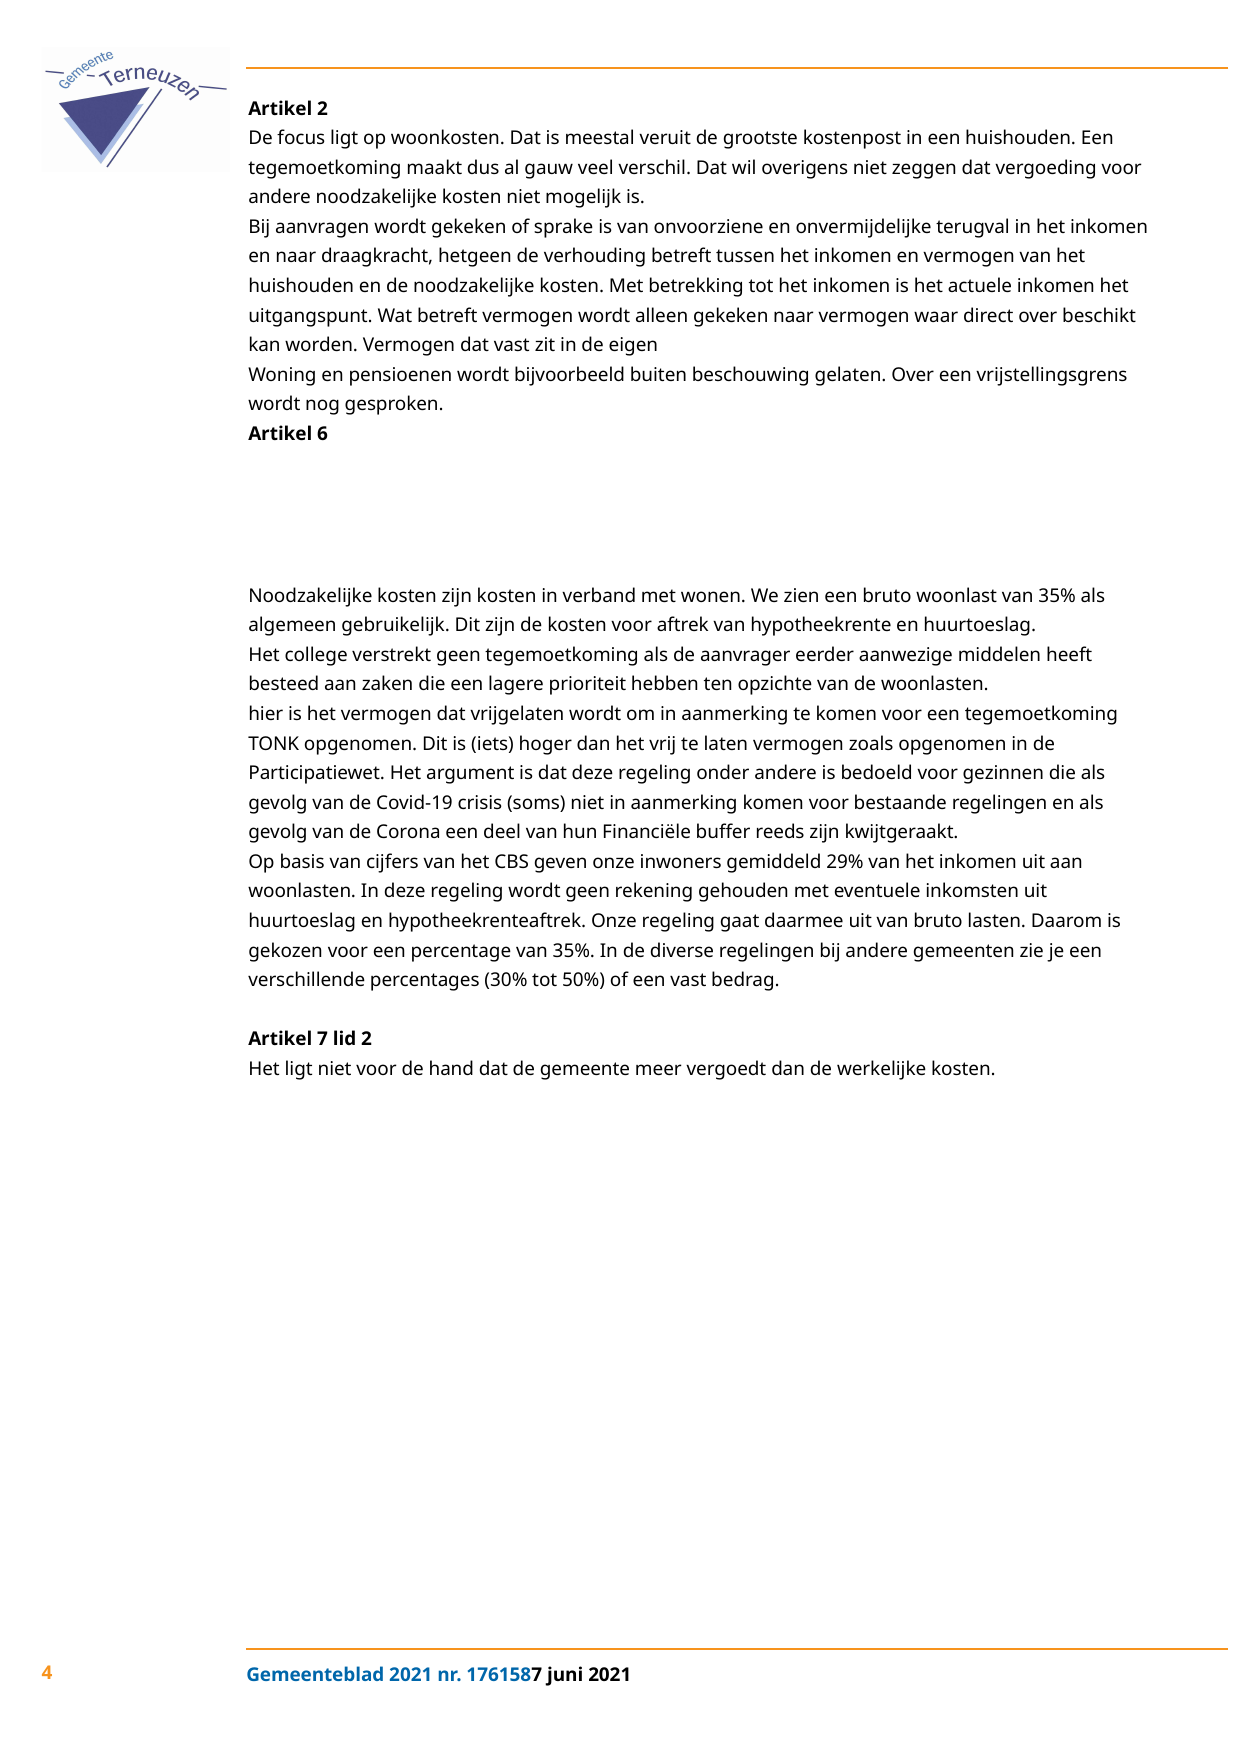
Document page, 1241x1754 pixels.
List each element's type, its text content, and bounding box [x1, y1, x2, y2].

table_cell [248, 501, 1152, 527]
table_cell [248, 553, 700, 578]
text Noodzakelijke kosten zijn kosten in verband met wonen. We zien een bruto woonlast van 35% als algemeen gebruikelijk. Dit zijn de kosten voor aftrek van hypotheekrente en huurtoeslag. [248, 582, 1152, 637]
text Bij aanvragen wordt gekeken of sprake is van onvoorziene en onvermijdelijke terugval in het inkomen en naar draagkracht, hetgeen de verhouding betreft tussen het inkomen en vermogen van het huishouden en de noodzakelijke kosten. Met betrekking tot het inkomen is het actuele inkomen het uitgangspunt. Wat betreft vermogen wordt alleen gekeken naar vermogen waar direct over beschikt kan worden. Vermogen dat vast zit in de eigen [248, 213, 1152, 357]
text Het college verstrekt geen tegemoetkoming als de aanvrager eerder aanwezige middelen heeft besteed aan zaken die een lagere prioriteit hebben ten opzichte van de woonlasten. [248, 641, 1152, 696]
text Artikel 2 [248, 95, 1152, 121]
table_cell [700, 527, 1152, 553]
table_cell [700, 476, 1152, 501]
text De focus ligt op woonkosten. Dat is meestal veruit de grootste kostenpost in een huishouden. Een tegemoetkoming maakt dus al gauw veel verschil. Dat wil overigens niet zeggen dat vergoeding voor andere noodzakelijke kosten niet mogelijk is. [248, 124, 1152, 209]
text Het ligt niet voor de hand dat de gemeente meer vergoedt dan de werkelijke kosten. [248, 1055, 1152, 1081]
picture [41, 47, 231, 172]
text Woning en pensioenen wordt bijvoorbeeld buiten beschouwing gelaten. Over een vrijstellingsgrens wordt nog gesproken. [248, 361, 1152, 416]
text hier is het vermogen dat vrijgelaten wordt om in aanmerking te komen voor een tegemoetkoming TONK opgenomen. Dit is (iets) hoger dan het vrij te laten vermogen zoals opgenomen in de Participatiewet. Het argument is dat deze regeling onder andere is bedoeld voor gezinnen die als gevolg van de Covid-19 crisis (soms) niet in aanmerking komen voor bestaande regelingen en als gevolg van de Corona een deel van hun Financiële buffer reeds zijn kwijtgeraakt. [248, 700, 1152, 844]
table_cell [248, 527, 700, 553]
table_header [248, 450, 1152, 476]
text Op basis van cijfers van het CBS geven onze inwoners gemiddeld 29% van het inkomen uit aan woonlasten. In deze regeling wordt geen rekening gehouden met eventuele inkomsten uit huurtoeslag en hypotheekrenteaftrek. Onze regeling gaat daarmee uit van bruto lasten. Daarom is gekozen voor een percentage van 35%. In de diverse regelingen bij andere gemeenten zie je een verschillende percentages (30% tot 50%) of een vast bedrag. [248, 848, 1152, 992]
table_cell [248, 476, 700, 501]
text Artikel 6 [248, 420, 1152, 446]
table_cell [700, 553, 1152, 578]
text Artikel 7 lid 2 [248, 1026, 1152, 1051]
